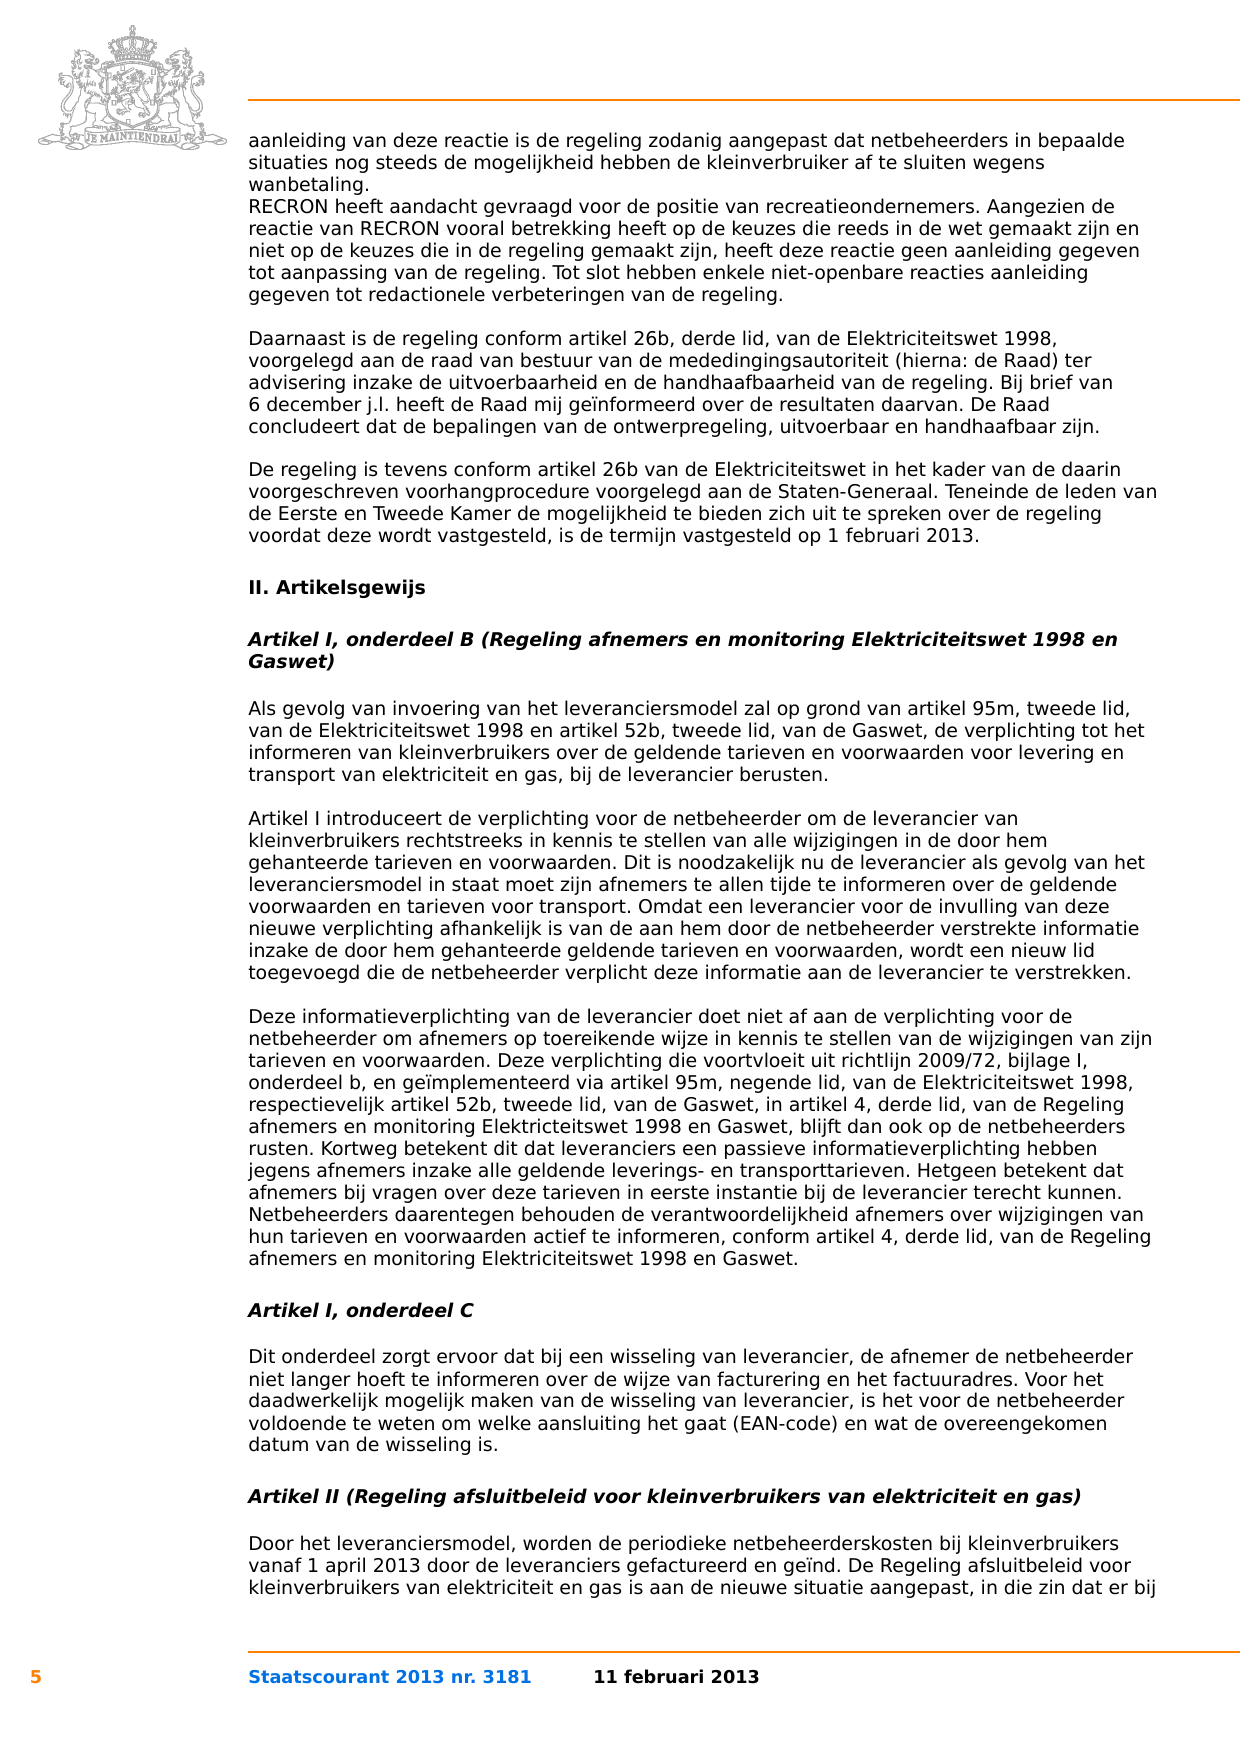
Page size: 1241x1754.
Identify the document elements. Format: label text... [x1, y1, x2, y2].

text Daarnaast is de regeling conform artikel 26b, derde lid, van de Elektriciteitswet 1998, voorgelegd aan de raad van bestuur van de mededingingsautoriteit (hierna: de Raad) ter advisering inzake de uitvoerbaarheid en de handhaafbaarheid van de regeling. Bij brief van 6 december j.l. heeft de Raad mij geïnformeerd over de resultaten daarvan. De Raad concludeert dat de bepalingen van de ontwerpregeling, uitvoerbaar en handhaafbaar zijn. [248, 328, 1163, 437]
text aanleiding van deze reactie is de regeling zodanig aangepast dat netbeheerders in bepaalde situaties nog steeds de mogelijkheid hebben de kleinverbruiker af te sluiten wegens wanbetaling. [248, 130, 1163, 196]
text Deze informatieverplichting van de leverancier doet niet af aan de verplichting voor de netbeheerder om afnemers op toereikende wijze in kennis te stellen van de wijzigingen van zijn tarieven en voorwaarden. Deze verplichting die voortvloeit uit richtlijn 2009/72, bijlage I, onderdeel b, en geïmplementeerd via artikel 95m, negende lid, van de Elektriciteitswet 1998, respectievelijk artikel 52b, tweede lid, van de Gaswet, in artikel 4, derde lid, van de Regeling afnemers en monitoring Elektricteitswet 1998 en Gaswet, blijft dan ook op de netbeheerders rusten. Kortweg betekent dit dat leveranciers een passieve informatieverplichting hebben jegens afnemers inzake alle geldende leverings- en transporttarieven. Hetgeen betekent dat afnemers bij vragen over deze tarieven in eerste instantie bij de leverancier terecht kunnen. Netbeheerders daarentegen behouden de verantwoordelijkheid afnemers over wijzigingen van hun tarieven en voorwaarden actief te informeren, conform artikel 4, derde lid, van de Regeling afnemers en monitoring Elektriciteitswet 1998 en Gaswet. [248, 1006, 1163, 1269]
subtitle Artikel II (Regeling afsluitbeleid voor kleinverbruikers van elektriciteit en gas) [248, 1486, 1163, 1508]
subtitle II. Artikelsgewijs [248, 577, 1163, 599]
subtitle Artikel I, onderdeel C [248, 1299, 1163, 1321]
text Door het leveranciersmodel, worden de periodieke netbeheerderskosten bij kleinverbruikers vanaf 1 april 2013 door de leveranciers gefactureerd en geïnd. De Regeling afsluitbeleid voor kleinverbruikers van elektriciteit en gas is aan de nieuwe situatie aangepast, in die zin dat er bij [248, 1533, 1163, 1599]
text De regeling is tevens conform artikel 26b van de Elektriciteitswet in het kader van de daarin voorgeschreven voorhangprocedure voorgelegd aan de Staten-Generaal. Teneinde de leden van de Eerste en Tweede Kamer de mogelijkheid te bieden zich uit te spreken over de regeling voordat deze wordt vastgesteld, is de termijn vastgesteld op 1 februari 2013. [248, 459, 1163, 547]
subtitle Artikel I, onderdeel B (Regeling afnemers en monitoring Elektriciteitswet 1998 en Gaswet) [248, 629, 1163, 673]
text Artikel I introduceert de verplichting voor de netbeheerder om de leverancier van kleinverbruikers rechtstreeks in kennis te stellen van alle wijzigingen in de door hem gehanteerde tarieven en voorwaarden. Dit is noodzakelijk nu de leverancier als gevolg van het leveranciersmodel in staat moet zijn afnemers te allen tijde te informeren over de geldende voorwaarden en tarieven voor transport. Omdat een leverancier voor de invulling van deze nieuwe verplichting afhankelijk is van de aan hem door de netbeheerder verstrekte informatie inzake de door hem gehanteerde geldende tarieven en voorwaarden, wordt een nieuw lid toegevoegd die de netbeheerder verplicht deze informatie aan de leverancier te verstrekken. [248, 808, 1163, 984]
text Dit onderdeel zorgt ervoor dat bij een wisseling van leverancier, de afnemer de netbeheerder niet langer hoeft te informeren over de wijze van facturering en het factuuradres. Voor het daadwerkelijk mogelijk maken van de wisseling van leverancier, is het voor de netbeheerder voldoende te weten om welke aansluiting het gaat (EAN-code) en wat de overeengekomen datum van de wisseling is. [248, 1346, 1163, 1456]
picture [38, 25, 227, 150]
text RECRON heeft aandacht gevraagd voor de positie van recreatieondernemers. Aangezien de reactie van RECRON vooral betrekking heeft op de keuzes die reeds in de wet gemaakt zijn en niet op de keuzes die in de regeling gemaakt zijn, heeft deze reactie geen aanleiding gegeven tot aanpassing van de regeling. Tot slot hebben enkele niet-openbare reacties aanleiding gegeven tot redactionele verbeteringen van de regeling. [248, 196, 1163, 306]
text Als gevolg van invoering van het leveranciersmodel zal op grond van artikel 95m, tweede lid, van de Elektriciteitswet 1998 en artikel 52b, tweede lid, van de Gaswet, de verplichting tot het informeren van kleinverbruikers over de geldende tarieven en voorwaarden voor levering en transport van elektriciteit en gas, bij de leverancier berusten. [248, 698, 1163, 786]
